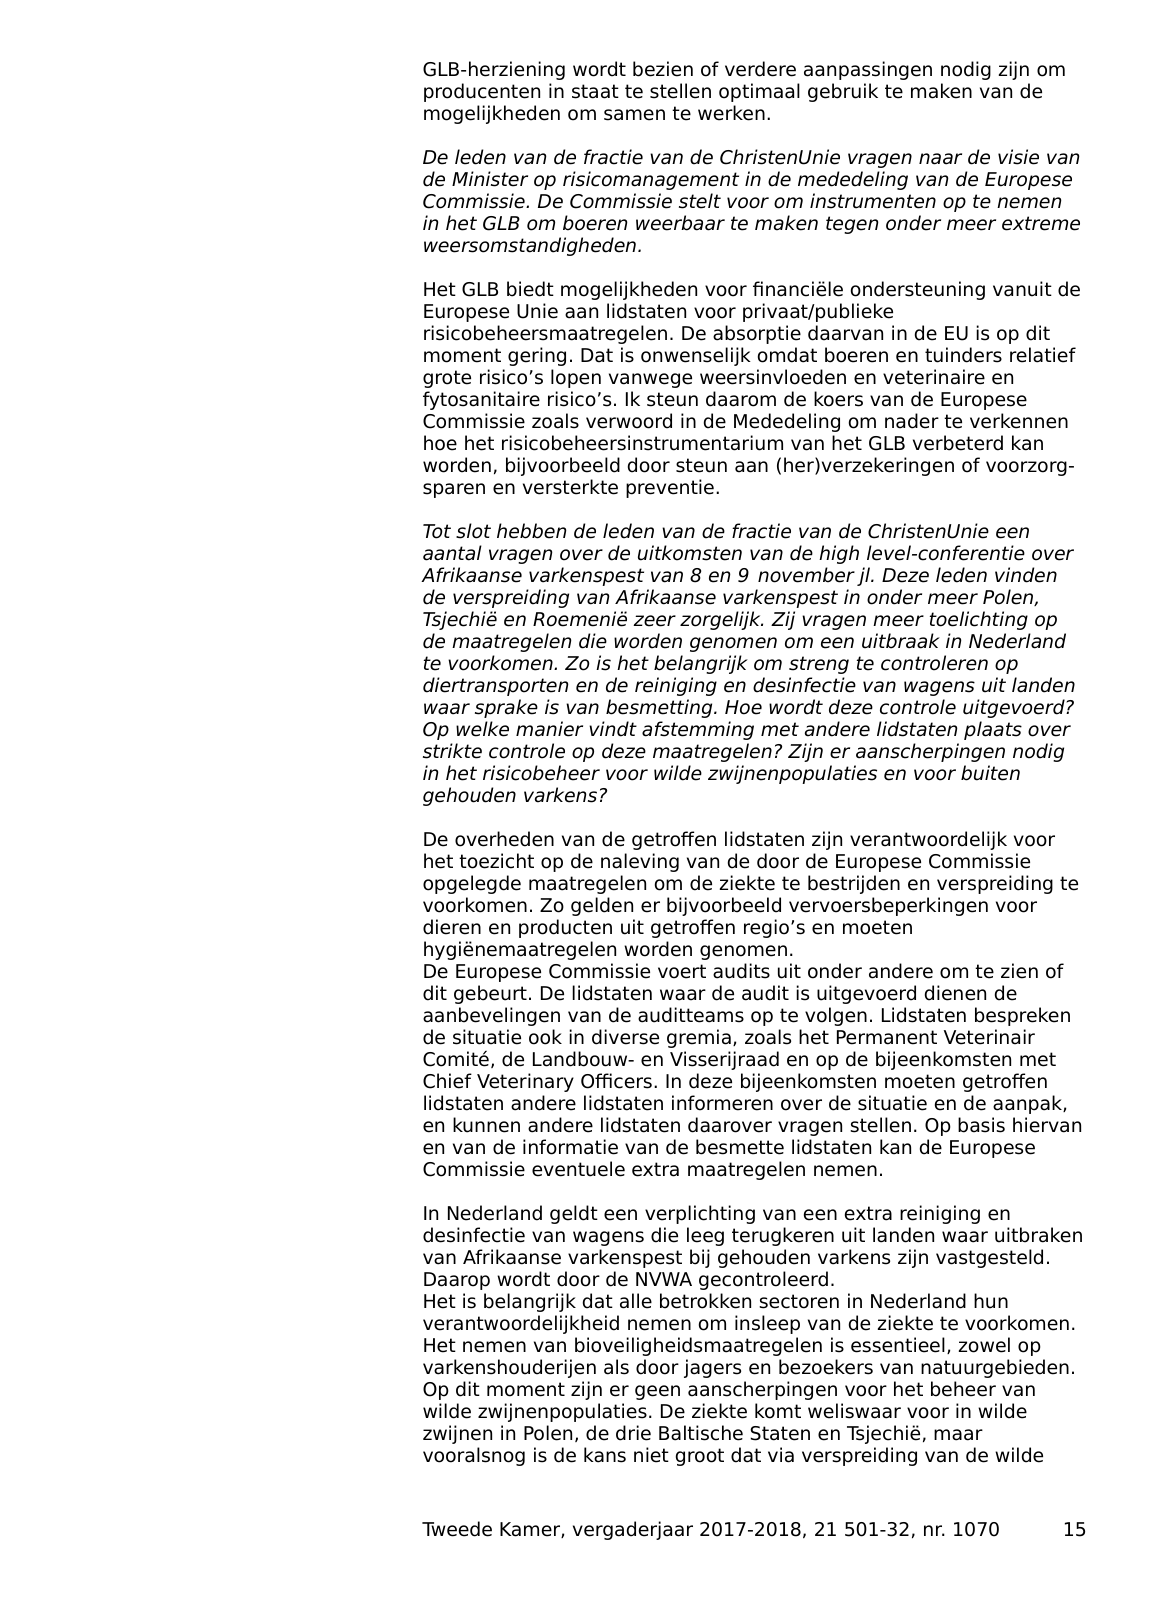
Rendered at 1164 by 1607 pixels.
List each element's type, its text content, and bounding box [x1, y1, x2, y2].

text Op dit moment zijn er geen aanscherpingen voor het beheer van wilde zwijnenpopulaties. De ziekte komt weliswaar voor in wilde zwijnen in Polen, de drie Baltische Staten en Tsjechië, maar vooralsnog is de kans niet groot dat via verspreiding van de wilde [422, 1379, 1087, 1467]
text De leden van de fractie van de ChristenUnie vragen naar de visie van de Minister op risicomanagement in de mededeling van de Europese Commissie. De Commissie stelt voor om instrumenten op te nemen in het GLB om boeren weerbaar te maken tegen onder meer extreme weersomstandigheden. [422, 147, 1087, 257]
text GLB-herziening wordt bezien of verdere aanpassingen nodig zijn om producenten in staat te stellen optimaal gebruik te maken van de mogelijkheden om samen te werken. [422, 59, 1087, 125]
text De overheden van de getroffen lidstaten zijn verantwoordelijk voor het toezicht op de naleving van de door de Europese Commissie opgelegde maatregelen om de ziekte te bestrijden en verspreiding te voorkomen. Zo gelden er bijvoorbeeld vervoersbeperkingen voor dieren en producten uit getroffen regio’s en moeten hygiënemaatregelen worden genomen. [422, 829, 1087, 961]
text Het GLB biedt mogelijkheden voor financiële ondersteuning vanuit de Europese Unie aan lidstaten voor privaat/publieke risicobeheersmaatregelen. De absorptie daarvan in de EU is op dit moment gering. Dat is onwenselijk omdat boeren en tuinders relatief grote risico’s lopen vanwege weersinvloeden en veterinaire en fytosanitaire risico’s. Ik steun daarom de koers van de Europese Commissie zoals verwoord in de Mededeling om nader te verkennen hoe het risicobeheersinstrumentarium van het GLB verbeterd kan worden, bijvoorbeeld door steun aan (her)verzekeringen of voorzorg-sparen en versterkte preventie. [422, 279, 1087, 499]
text Tot slot hebben de leden van de fractie van de ChristenUnie een aantal vragen over de uitkomsten van de high level-conferentie over Afrikaanse varkenspest van 8 en 9 november jl. Deze leden vinden de verspreiding van Afrikaanse varkenspest in onder meer Polen, Tsjechië en Roemenië zeer zorgelijk. Zij vragen meer toelichting op de maatregelen die worden genomen om een uitbraak in Nederland te voorkomen. Zo is het belangrijk om streng te controleren op diertransporten en de reiniging en desinfectie van wagens uit landen waar sprake is van besmetting. Hoe wordt deze controle uitgevoerd? Op welke manier vindt afstemming met andere lidstaten plaats over strikte controle op deze maatregelen? Zijn er aanscherpingen nodig in het risicobeheer voor wilde zwijnenpopulaties en voor buiten gehouden varkens? [422, 521, 1087, 807]
text De Europese Commissie voert audits uit onder andere om te zien of dit gebeurt. De lidstaten waar de audit is uitgevoerd dienen de aanbevelingen van de auditteams op te volgen. Lidstaten bespreken de situatie ook in diverse gremia, zoals het Permanent Veterinair Comité, de Landbouw- en Visserijraad en op de bijeenkomsten met Chief Veterinary Officers. In deze bijeenkomsten moeten getroffen lidstaten andere lidstaten informeren over de situatie en de aanpak, en kunnen andere lidstaten daarover vragen stellen. Op basis hiervan en van de informatie van de besmette lidstaten kan de Europese Commissie eventuele extra maatregelen nemen. [422, 961, 1087, 1181]
text In Nederland geldt een verplichting van een extra reiniging en desinfectie van wagens die leeg terugkeren uit landen waar uitbraken van Afrikaanse varkenspest bij gehouden varkens zijn vastgesteld. Daarop wordt door de NVWA gecontroleerd. [422, 1203, 1087, 1291]
text Het is belangrijk dat alle betrokken sectoren in Nederland hun verantwoordelijkheid nemen om insleep van de ziekte te voorkomen. Het nemen van bioveiligheidsmaatregelen is essentieel, zowel op varkenshouderijen als door jagers en bezoekers van natuurgebieden. [422, 1291, 1087, 1379]
